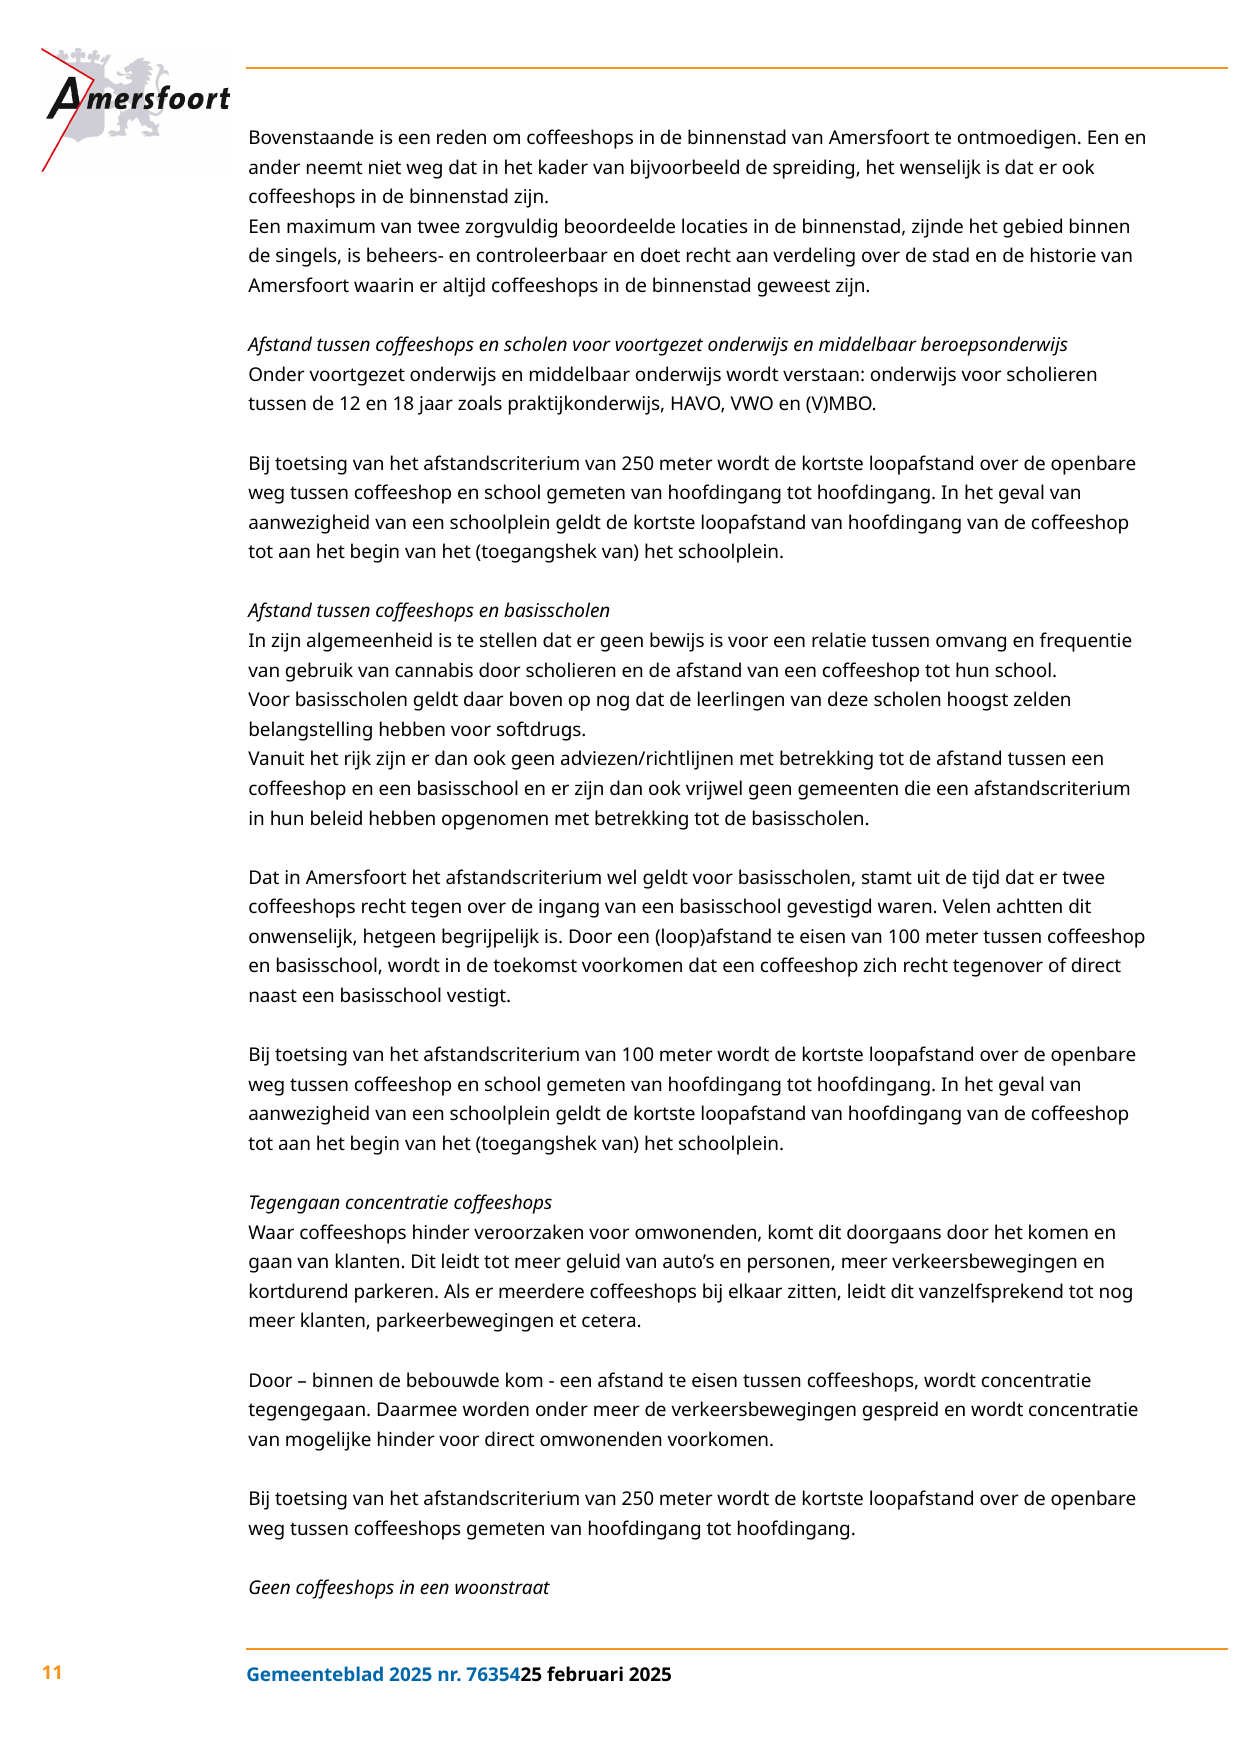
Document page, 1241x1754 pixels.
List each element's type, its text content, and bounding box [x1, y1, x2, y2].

text In zijn algemeenheid is te stellen dat er geen bewijs is voor een relatie tussen omvang en frequentie van gebruik van cannabis door scholieren en de afstand van een coffeeshop tot hun school. [248, 627, 1152, 683]
text Bij toetsing van het afstandscriterium van 100 meter wordt de kortste loopafstand over de openbare weg tussen coffeeshop en school gemeten van hoofdingang tot hoofdingang. In het geval van aanwezigheid van een schoolplein geldt de kortste loopafstand van hoofdingang van de coffeeshop tot aan het begin van het (toegangshek van) het schoolplein. [248, 1041, 1152, 1156]
text Bij toetsing van het afstandscriterium van 250 meter wordt de kortste loopafstand over de openbare weg tussen coffeeshops gemeten van hoofdingang tot hoofdingang. [248, 1485, 1152, 1541]
text Een maximum van twee zorgvuldig beoordeelde locaties in de binnenstad, zijnde het gebied binnen de singels, is beheers- en controleerbaar en doet recht aan verdeling over de stad en de historie van Amersfoort waarin er altijd coffeeshops in de binnenstad geweest zijn. [248, 213, 1152, 298]
text Bij toetsing van het afstandscriterium van 250 meter wordt de kortste loopafstand over de openbare weg tussen coffeeshop en school gemeten van hoofdingang tot hoofdingang. In het geval van aanwezigheid van een schoolplein geldt de kortste loopafstand van hoofdingang van de coffeeshop tot aan het begin van het (toegangshek van) het schoolplein. [248, 450, 1152, 564]
text Vanuit het rijk zijn er dan ook geen adviezen/richtlijnen met betrekking tot de afstand tussen een coffeeshop en een basisschool en er zijn dan ook vrijwel geen gemeenten die een afstandscriterium in hun beleid hebben opgenomen met betrekking tot de basisscholen. [248, 746, 1152, 831]
text Door – binnen de bebouwde kom - een afstand te eisen tussen coffeeshops, wordt concentratie tegengegaan. Daarmee worden onder meer de verkeersbewegingen gespreid en wordt concentratie van mogelijke hinder voor direct omwonenden voorkomen. [248, 1367, 1152, 1452]
text Geen coffeeshops in een woonstraat [248, 1574, 1152, 1600]
text Bovenstaande is een reden om coffeeshops in de binnenstad van Amersfoort te ontmoedigen. Een en ander neemt niet weg dat in het kader van bijvoorbeeld de spreiding, het wenselijk is dat er ook coffeeshops in de binnenstad zijn. [248, 124, 1152, 209]
text Waar coffeeshops hinder veroorzaken voor omwonenden, komt dit doorgaans door het komen en gaan van klanten. Dit leidt tot meer geluid van auto’s en personen, meer verkeersbewegingen en kortdurend parkeren. Als er meerdere coffeeshops bij elkaar zitten, leidt dit vanzelfsprekend tot nog meer klanten, parkeerbewegingen et cetera. [248, 1219, 1152, 1333]
text Onder voortgezet onderwijs en middelbaar onderwijs wordt verstaan: onderwijs voor scholieren tussen de 12 en 18 jaar zoals praktijkonderwijs, HAVO, VWO en (V)MBO. [248, 361, 1152, 416]
text Afstand tussen coffeeshops en scholen voor voortgezet onderwijs en middelbaar beroepsonderwijs [248, 331, 1152, 357]
text Tegengaan concentratie coffeeshops [248, 1189, 1152, 1215]
text Voor basisscholen geldt daar boven op nog dat de leerlingen van deze scholen hoogst zelden belangstelling hebben voor softdrugs. [248, 686, 1152, 742]
text Afstand tussen coffeeshops en basisscholen [248, 598, 1152, 623]
picture [41, 47, 231, 172]
text Dat in Amersfoort het afstandscriterium wel geldt voor basisscholen, stamt uit de tijd dat er twee coffeeshops recht tegen over de ingang van een basisschool gevestigd waren. Velen achtten dit onwenselijk, hetgeen begrijpelijk is. Door een (loop)afstand te eisen van 100 meter tussen coffeeshop en basisschool, wordt in de toekomst voorkomen dat een coffeeshop zich recht tegenover of direct naast een basisschool vestigt. [248, 864, 1152, 1008]
